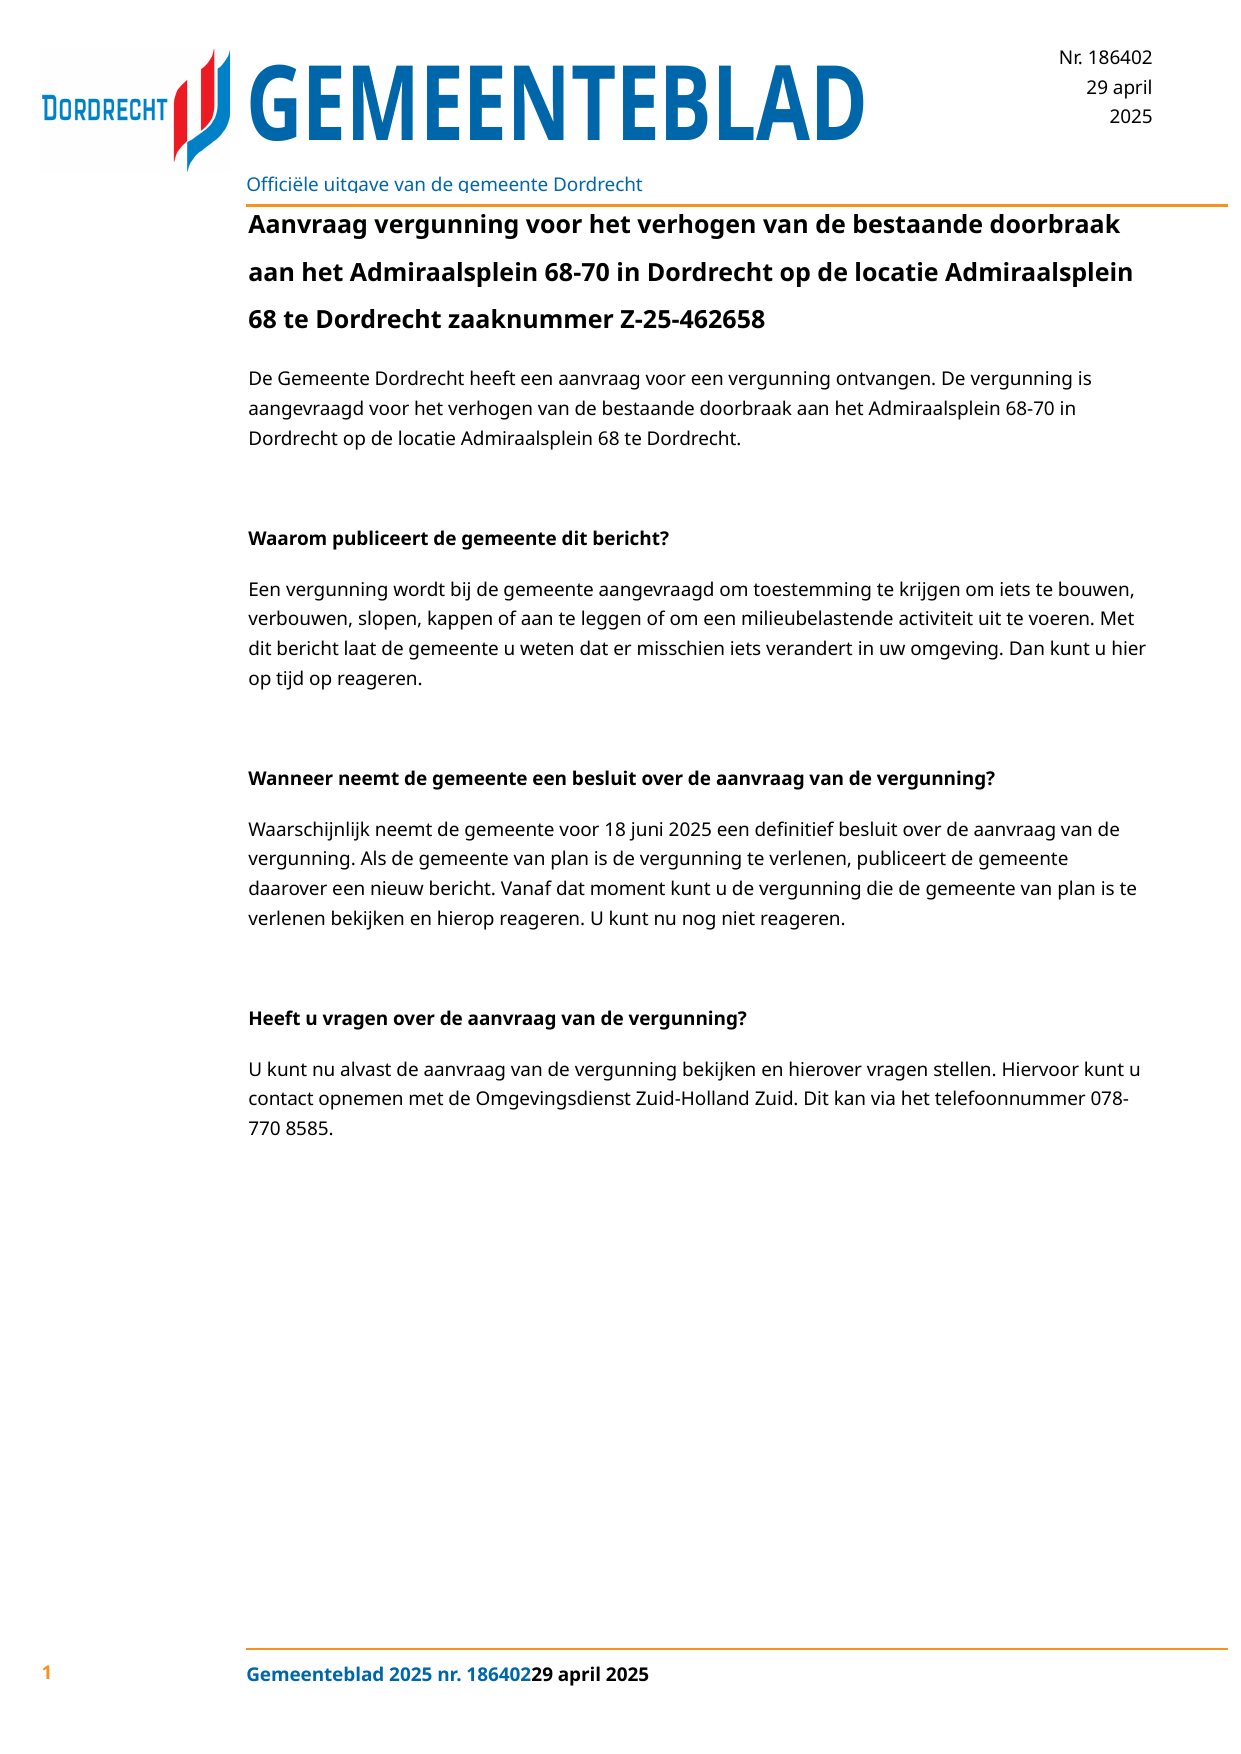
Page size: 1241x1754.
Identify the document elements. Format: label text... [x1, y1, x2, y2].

text De Gemeente Dordrecht heeft een aanvraag voor een vergunning ontvangen. De vergunning is aangevraagd voor het verhogen van de bestaande doorbraak aan het Admiraalsplein 68-70 in Dordrecht op de locatie Admiraalsplein 68 te Dordrecht. [248, 366, 1152, 450]
text Heeft u vragen over de aanvraag van de vergunning? [248, 1006, 1152, 1031]
text Waarom publiceert de gemeente dit bericht? [248, 526, 1152, 551]
text U kunt nu alvast de aanvraag van de vergunning bekijken en hierover vragen stellen. Hiervoor kunt u contact opnemen met de Omgevingsdienst Zuid-Holland Zuid. Dit kan via het telefoonnummer 078-770 8585. [248, 1056, 1152, 1141]
text Wanneer neemt de gemeente een besluit over de aanvraag van de vergunning? [248, 766, 1152, 791]
text Waarschijnlijk neemt de gemeente voor 18 juni 2025 een definitief besluit over de aanvraag van de vergunning. Als de gemeente van plan is de vergunning te verlenen, publiceert de gemeente daarover een nieuw bericht. Vanaf dat moment kunt u de vergunning die de gemeente van plan is te verlenen bekijken en hierop reageren. U kunt nu nog niet reageren. [248, 816, 1152, 930]
text Een vergunning wordt bij de gemeente aangevraagd om toestemming te krijgen om iets te bouwen, verbouwen, slopen, kappen of aan te leggen of om een milieubelastende activiteit uit te voeren. Met dit bericht laat de gemeente u weten dat er misschien iets verandert in uw omgeving. Dan kunt u hier op tijd op reageren. [248, 576, 1152, 690]
picture [41, 47, 231, 172]
text Aanvraag vergunning voor het verhogen van de bestaande doorbraak aan het Admiraalsplein 68-70 in Dordrecht op de locatie Admiraalsplein 68 te Dordrecht zaaknummer Z-25-462658 [248, 207, 1152, 336]
